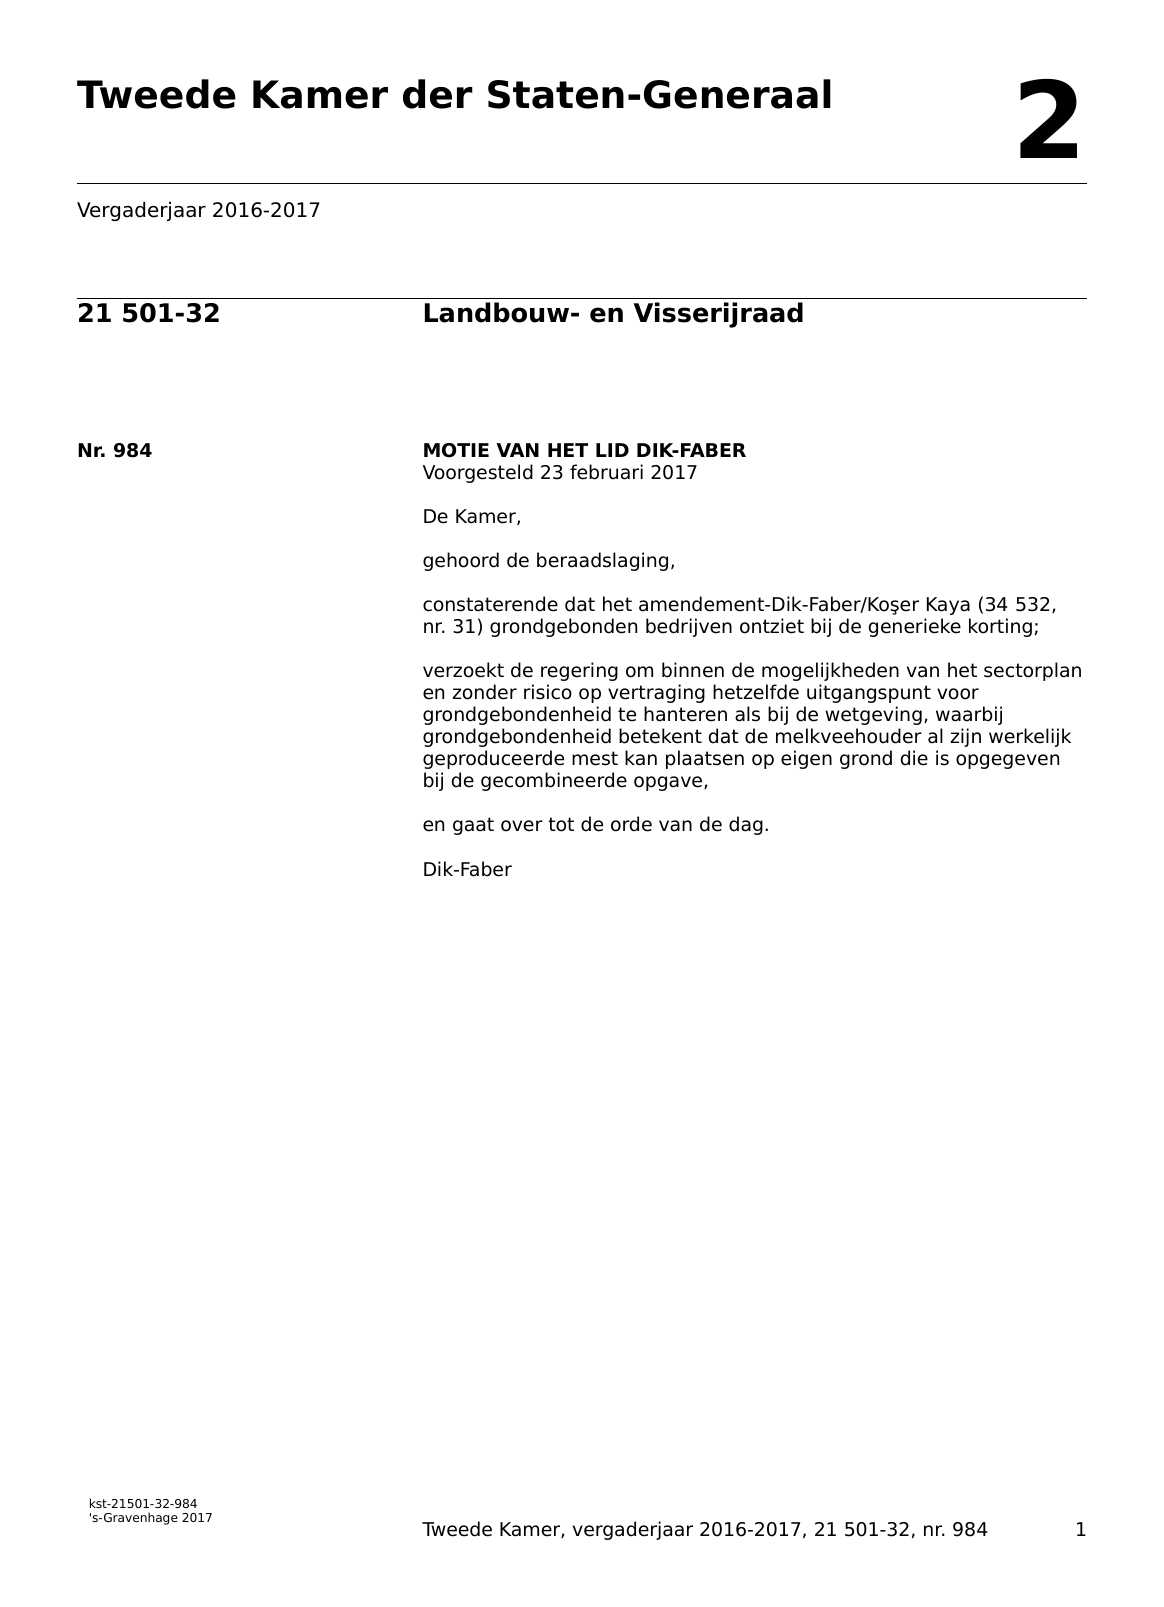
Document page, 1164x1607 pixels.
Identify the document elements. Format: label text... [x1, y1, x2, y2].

table_cell Vergaderjaar 2016-2017 [77, 184, 1087, 298]
text en gaat over tot de orde van de dag. [422, 814, 1087, 836]
text Voorgesteld 23 februari 2017 [422, 462, 1087, 484]
subtitle 21 501-32 Landbouw- en Visserijraad [77, 299, 1087, 329]
text kst-21501-32-984 [88, 1497, 323, 1511]
subtitle Nr. 984 MOTIE VAN HET LID DIK-FABER [77, 440, 1087, 462]
text constaterende dat het amendement-Dik-Faber/Koşer Kaya (34 532, nr. 31) grondgebonden bedrijven ontziet bij de generieke korting; [422, 594, 1087, 638]
text 's-Gravenhage 2017 [88, 1511, 323, 1525]
table_header 2 [886, 59, 1087, 183]
text Dik-Faber [422, 858, 1087, 881]
text verzoekt de regering om binnen de mogelijkheden van het sectorplan en zonder risico op vertraging hetzelfde uitgangspunt voor grondgebondenheid te hanteren als bij de wetgeving, waarbij grondgebondenheid betekent dat de melkveehouder al zijn werkelijk geproduceerde mest kan plaatsen op eigen grond die is opgegeven bij de gecombineerde opgave, [422, 660, 1087, 792]
text gehoord de beraadslaging, [422, 550, 1087, 572]
text De Kamer, [422, 506, 1087, 528]
table_header Tweede Kamer der Staten-Generaal [77, 59, 886, 183]
